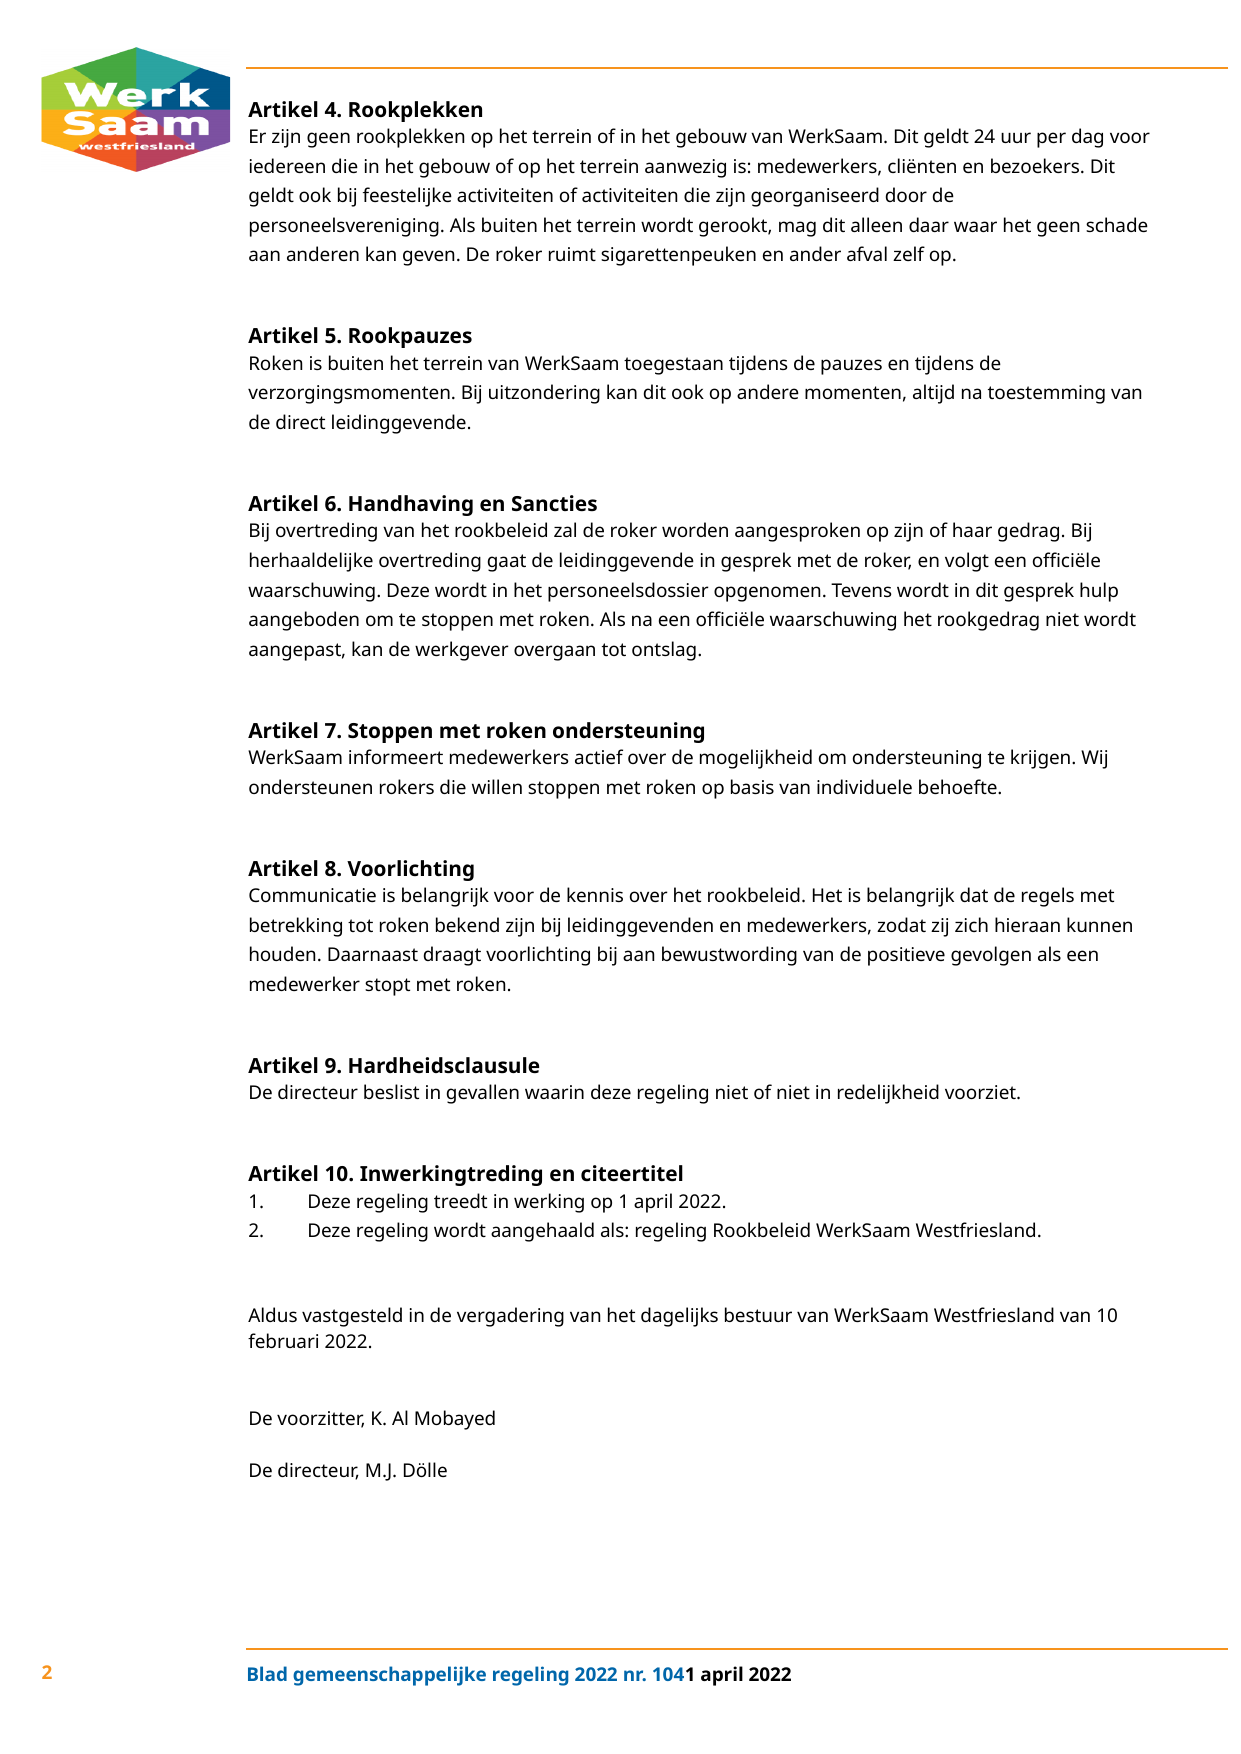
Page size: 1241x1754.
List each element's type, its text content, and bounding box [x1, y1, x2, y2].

text Artikel 5. Rookpauzes [248, 322, 1152, 350]
text De voorzitter, K. Al Mobayed [248, 1405, 1152, 1431]
text De directeur, M.J. Dölle [248, 1457, 1152, 1483]
text WerkSaam informeert medewerkers actief over de mogelijkheid om ondersteuning te krijgen. Wij ondersteunen rokers die willen stoppen met roken op basis van individuele behoefte. [248, 744, 1152, 800]
list Deze regeling wordt aangehaald als: regeling Rookbeleid WerkSaam Westfriesland. [248, 1218, 1152, 1243]
text Artikel 4. Rookplekken [248, 95, 1152, 123]
text Artikel 7. Stoppen met roken ondersteuning [248, 716, 1152, 744]
text Aldus vastgesteld in de vergadering van het dagelijks bestuur van WerkSaam Westfriesland van 10 februari 2022. [248, 1302, 1152, 1354]
list Deze regeling treedt in werking op 1 april 2022. [248, 1188, 1152, 1214]
text Bij overtreding van het rookbeleid zal de roker worden aangesproken op zijn of haar gedrag. Bij herhaaldelijke overtreding gaat de leidinggevende in gesprek met de roker, en volgt een officiële waarschuwing. Deze wordt in het personeelsdossier opgenomen. Tevens wordt in dit gesprek hulp aangeboden om te stoppen met roken. Als na een officiële waarschuwing het rookgedrag niet wordt aangepast, kan de werkgever overgaan tot ontslag. [248, 518, 1152, 662]
text Er zijn geen rookplekken op het terrein of in het gebouw van WerkSaam. Dit geldt 24 uur per dag voor iedereen die in het gebouw of op het terrein aanwezig is: medewerkers, cliënten en bezoekers. Dit geldt ook bij feestelijke activiteiten of activiteiten die zijn georganiseerd door de personeelsvereniging. Als buiten het terrein wordt gerookt, mag dit alleen daar waar het geen schade aan anderen kan geven. De roker ruimt sigarettenpeuken en ander afval zelf op. [248, 123, 1152, 267]
text Artikel 8. Voorlichting [248, 854, 1152, 882]
text Communicatie is belangrijk voor de kennis over het rookbeleid. Het is belangrijk dat de regels met betrekking tot roken bekend zijn bij leidinggevenden en medewerkers, zodat zij zich hieraan kunnen houden. Daarnaast draagt voorlichting bij aan bewustwording van de positieve gevolgen als een medewerker stopt met roken. [248, 882, 1152, 997]
text Artikel 9. Hardheidsclausule [248, 1051, 1152, 1079]
text Roken is buiten het terrein van WerkSaam toegestaan tijdens de pauzes en tijdens de verzorgingsmomenten. Bij uitzondering kan dit ook op andere momenten, altijd na toestemming van de direct leidinggevende. [248, 350, 1152, 435]
picture [41, 47, 231, 172]
text Artikel 10. Inwerkingtreding en citeertitel [248, 1159, 1152, 1188]
text Artikel 6. Handhaving en Sancties [248, 489, 1152, 518]
text De directeur beslist in gevallen waarin deze regeling niet of niet in redelijkheid voorziet. [248, 1079, 1152, 1105]
